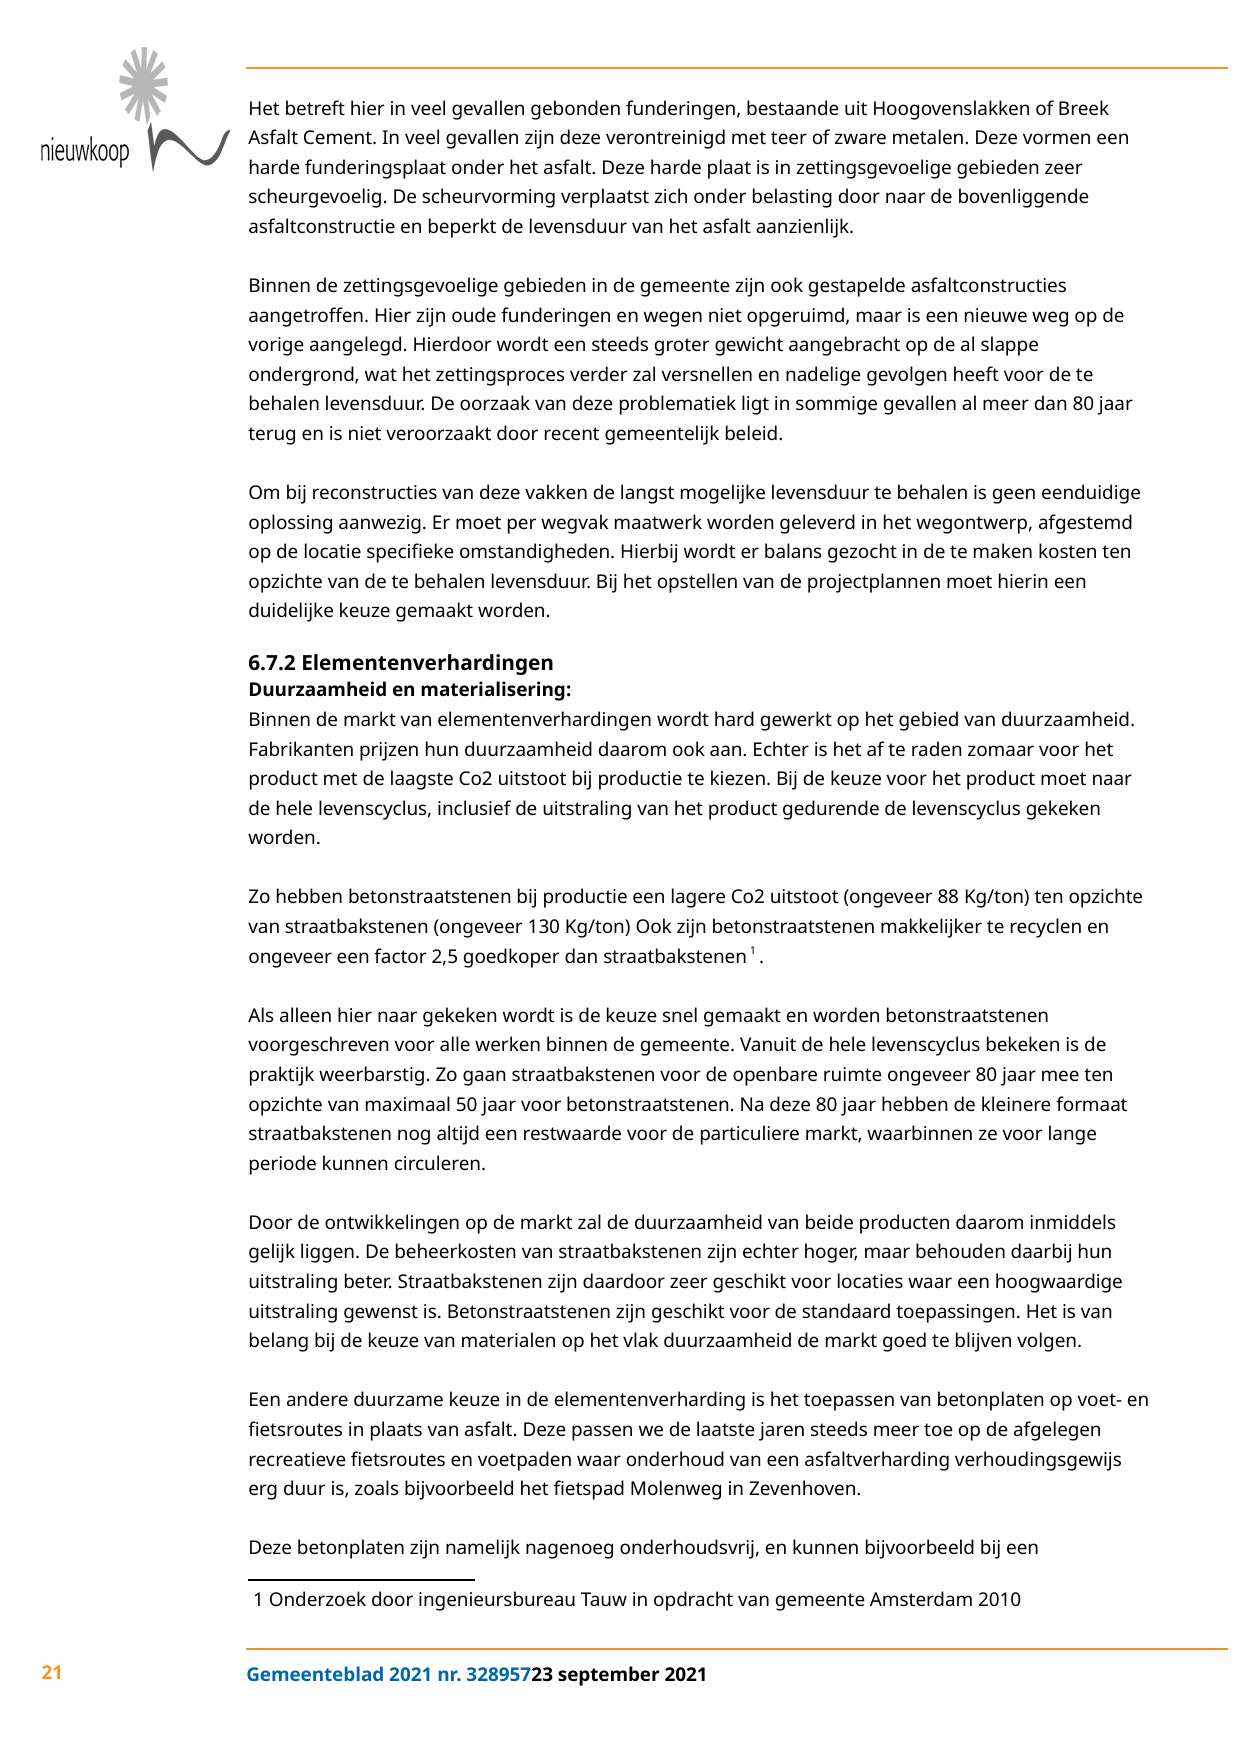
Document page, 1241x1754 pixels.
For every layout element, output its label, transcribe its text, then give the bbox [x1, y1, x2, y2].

text Binnen de markt van elementenverhardingen wordt hard gewerkt op het gebied van duurzaamheid. Fabrikanten prijzen hun duurzaamheid daarom ook aan. Echter is het af te raden zomaar voor het product met de laagste Co2 uitstoot bij productie te kiezen. Bij de keuze voor het product moet naar de hele levenscyclus, inclusief de uitstraling van het product gedurende de levenscyclus gekeken worden. [248, 706, 1152, 850]
text Deze betonplaten zijn namelijk nagenoeg onderhoudsvrij, en kunnen bijvoorbeeld bij een [248, 1534, 1152, 1560]
picture [41, 47, 231, 172]
text 6.7.2 Elementenverhardingen [248, 648, 1152, 677]
text Binnen de zettingsgevoelige gebieden in de gemeente zijn ook gestapelde asfaltconstructies aangetroffen. Hier zijn oude funderingen en wegen niet opgeruimd, maar is een nieuwe weg op de vorige aangelegd. Hierdoor wordt een steeds groter gewicht aangebracht op de al slappe ondergrond, wat het zettingsproces verder zal versnellen en nadelige gevolgen heeft voor de te behalen levensduur. De oorzaak van deze problematiek ligt in sommige gevallen al meer dan 80 jaar terug en is niet veroorzaakt door recent gemeentelijk beleid. [248, 272, 1152, 446]
text Zo hebben betonstraatstenen bij productie een lagere Co2 uitstoot (ongeveer 88 Kg/ton) ten opzichte van straatbakstenen (ongeveer 130 Kg/ton) Ook zijn betonstraatstenen makkelijker te recyclen en ongeveer een factor 2,5 goedkoper dan straatbakstenen. [248, 884, 1152, 968]
text Als alleen hier naar gekeken wordt is de keuze snel gemaakt en worden betonstraatstenen voorgeschreven voor alle werken binnen de gemeente. Vanuit de hele levenscyclus bekeken is de praktijk weerbarstig. Zo gaan straatbakstenen voor de openbare ruimte ongeveer 80 jaar mee ten opzichte van maximaal 50 jaar voor betonstraatstenen. Na deze 80 jaar hebben de kleinere formaat straatbakstenen nog altijd een restwaarde voor de particuliere markt, waarbinnen ze voor lange periode kunnen circuleren. [248, 1002, 1152, 1176]
text Onderzoek door ingenieursbureau Tauw in opdracht van gemeente Amsterdam 2010 [248, 1586, 1152, 1612]
text Door de ontwikkelingen op de markt zal de duurzaamheid van beide producten daarom inmiddels gelijk liggen. De beheerkosten van straatbakstenen zijn echter hoger, maar behouden daarbij hun uitstraling beter. Straatbakstenen zijn daardoor zeer geschikt voor locaties waar een hoogwaardige uitstraling gewenst is. Betonstraatstenen zijn geschikt voor de standaard toepassingen. Het is van belang bij de keuze van materialen op het vlak duurzaamheid de markt goed te blijven volgen. [248, 1209, 1152, 1353]
text Om bij reconstructies van deze vakken de langst mogelijke levensduur te behalen is geen eenduidige oplossing aanwezig. Er moet per wegvak maatwerk worden geleverd in het wegontwerp, afgestemd op de locatie specifieke omstandigheden. Hierbij wordt er balans gezocht in de te maken kosten ten opzichte van de te behalen levensduur. Bij het opstellen van de projectplannen moet hierin een duidelijke keuze gemaakt worden. [248, 479, 1152, 623]
text Duurzaamheid en materialisering: [248, 677, 1152, 702]
text Een andere duurzame keuze in de elementenverharding is het toepassen van betonplaten op voet- en fietsroutes in plaats van asfalt. Deze passen we de laatste jaren steeds meer toe op de afgelegen recreatieve fietsroutes en voetpaden waar onderhoud van een asfaltverharding verhoudingsgewijs erg duur is, zoals bijvoorbeeld het fietspad Molenweg in Zevenhoven. [248, 1387, 1152, 1501]
text Het betreft hier in veel gevallen gebonden funderingen, bestaande uit Hoogovenslakken of Breek Asfalt Cement. In veel gevallen zijn deze verontreinigd met teer of zware metalen. Deze vormen een harde funderingsplaat onder het asfalt. Deze harde plaat is in zettingsgevoelige gebieden zeer scheurgevoelig. De scheurvorming verplaatst zich onder belasting door naar de bovenliggende asfaltconstructie en beperkt de levensduur van het asfalt aanzienlijk. [248, 95, 1152, 239]
